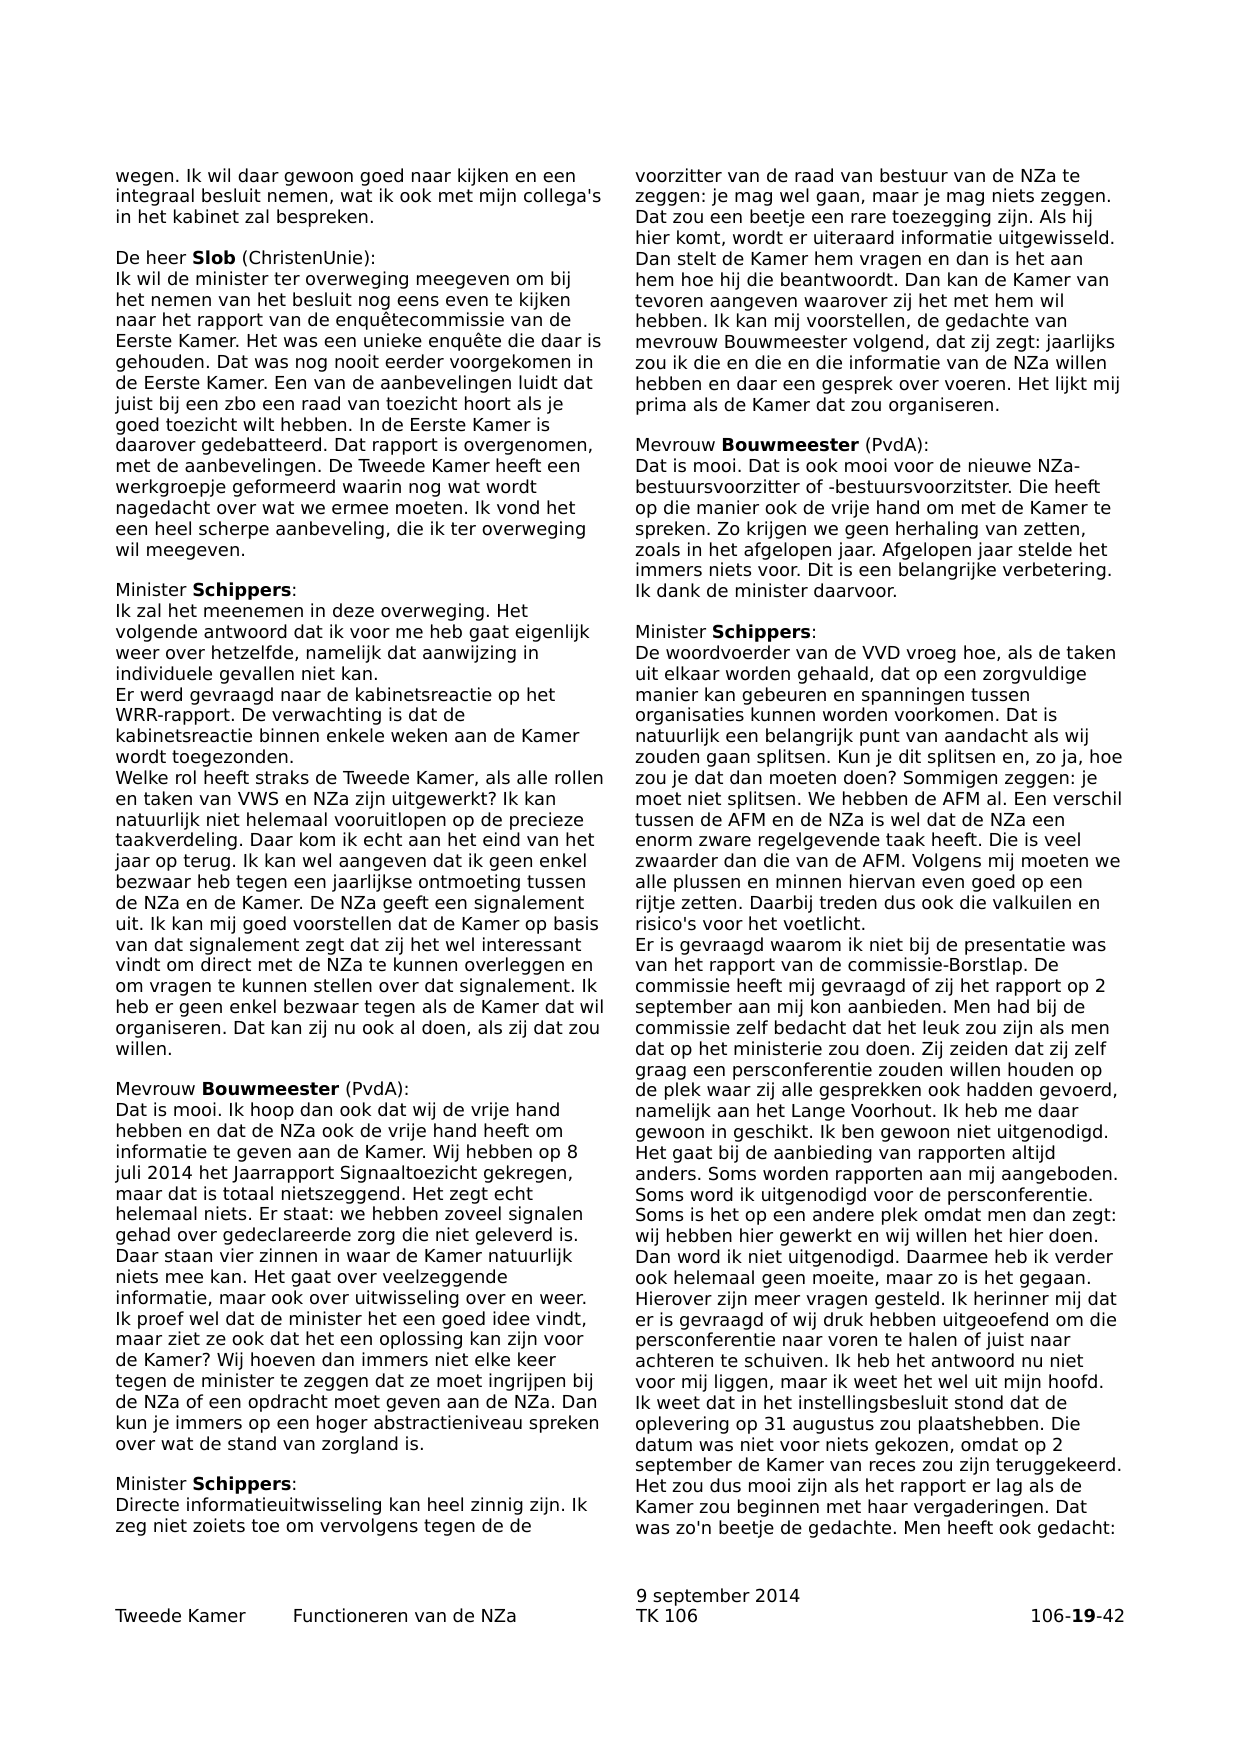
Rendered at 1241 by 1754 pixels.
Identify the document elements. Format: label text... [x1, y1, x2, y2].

text wegen. Ik wil daar gewoon goed naar kijken en een integraal besluit nemen, wat ik ook met mijn collega's in het kabinet zal bespreken. [115, 165, 605, 228]
text Minister Schippers: [115, 1474, 605, 1495]
text Welke rol heeft straks de Tweede Kamer, als alle rollen en taken van VWS en NZa zijn uitgewerkt? Ik kan natuurlijk niet helemaal vooruitlopen op de precieze taakverdeling. Daar kom ik echt aan het eind van het jaar op terug. Ik kan wel aangeven dat ik geen enkel bezwaar heb tegen een jaarlijkse ontmoeting tussen de NZa en de Kamer. De NZa geeft een signalement uit. Ik kan mij goed voorstellen dat de Kamer op basis van dat signalement zegt dat zij het wel interessant vindt om direct met de NZa te kunnen overleggen en om vragen te kunnen stellen over dat signalement. Ik heb er geen enkel bezwaar tegen als de Kamer dat wil organiseren. Dat kan zij nu ook al doen, als zij dat zou willen. [115, 768, 605, 1059]
text Ik wil de minister ter overweging meegeven om bij het nemen van het besluit nog eens even te kijken naar het rapport van de enquêtecommissie van de Eerste Kamer. Het was een unieke enquête die daar is gehouden. Dat was nog nooit eerder voorgekomen in de Eerste Kamer. Een van de aanbevelingen luidt dat juist bij een zbo een raad van toezicht hoort als je goed toezicht wilt hebben. In de Eerste Kamer is daarover gedebatteerd. Dat rapport is overgenomen, met de aanbevelingen. De Tweede Kamer heeft een werkgroepje geformeerd waarin nog wat wordt nagedacht over wat we ermee moeten. Ik vond het een heel scherpe aanbeveling, die ik ter overweging wil meegeven. [115, 268, 605, 560]
text Minister Schippers: [115, 580, 605, 601]
text voorzitter van de raad van bestuur van de NZa te zeggen: je mag wel gaan, maar je mag niets zeggen. Dat zou een beetje een rare toezegging zijn. Als hij hier komt, wordt er uiteraard informatie uitgewisseld. Dan stelt de Kamer hem vragen en dan is het aan hem hoe hij die beantwoordt. Dan kan de Kamer van tevoren aangeven waarover zij het met hem wil hebben. Ik kan mij voorstellen, de gedachte van mevrouw Bouwmeester volgend, dat zij zegt: jaarlijks zou ik die en die en die informatie van de NZa willen hebben en daar een gesprek over voeren. Het lijkt mij prima als de Kamer dat zou organiseren. [635, 165, 1125, 415]
text Dat is mooi. Dat is ook mooi voor de nieuwe NZa-bestuursvoorzitter of -bestuursvoorzitster. Die heeft op die manier ook de vrije hand om met de Kamer te spreken. Zo krijgen we geen herhaling van zetten, zoals in het afgelopen jaar. Afgelopen jaar stelde het immers niets voor. Dit is een belangrijke verbetering. Ik dank de minister daarvoor. [635, 456, 1125, 602]
text Dat is mooi. Ik hoop dan ook dat wij de vrije hand hebben en dat de NZa ook de vrije hand heeft om informatie te geven aan de Kamer. Wij hebben op 8 juli 2014 het Jaarrapport Signaaltoezicht gekregen, maar dat is totaal nietszeggend. Het zegt echt helemaal niets. Er staat: we hebben zoveel signalen gehad over gedeclareerde zorg die niet geleverd is. Daar staan vier zinnen in waar de Kamer natuurlijk niets mee kan. Het gaat over veelzeggende informatie, maar ook over uitwisseling over en weer. Ik proef wel dat de minister het een goed idee vindt, maar ziet ze ook dat het een oplossing kan zijn voor de Kamer? Wij hoeven dan immers niet elke keer tegen de minister te zeggen dat ze moet ingrijpen bij de NZa of een opdracht moet geven aan de NZa. Dan kun je immers op een hoger abstractieniveau spreken over wat de stand van zorgland is. [115, 1100, 605, 1454]
text Mevrouw Bouwmeester (PvdA): [635, 435, 1125, 456]
text Directe informatieuitwisseling kan heel zinnig zijn. Ik zeg niet zoiets toe om vervolgens tegen de de [115, 1495, 605, 1537]
text Mevrouw Bouwmeester (PvdA): [115, 1079, 605, 1100]
text Hierover zijn meer vragen gesteld. Ik herinner mij dat er is gevraagd of wij druk hebben uitgeoefend om die persconferentie naar voren te halen of juist naar achteren te schuiven. Ik heb het antwoord nu niet voor mij liggen, maar ik weet het wel uit mijn hoofd. Ik weet dat in het instellingsbesluit stond dat de oplevering op 31 augustus zou plaatshebben. Die datum was niet voor niets gekozen, omdat op 2 september de Kamer van reces zou zijn teruggekeerd. Het zou dus mooi zijn als het rapport er lag als de Kamer zou beginnen met haar vergaderingen. Dat was zo'n beetje de gedachte. Men heeft ook gedacht: [635, 1288, 1125, 1538]
text Minister Schippers: [635, 622, 1125, 643]
text Er is gevraagd waarom ik niet bij de presentatie was van het rapport van de commissie-Borstlap. De commissie heeft mij gevraagd of zij het rapport op 2 september aan mij kon aanbieden. Men had bij de commissie zelf bedacht dat het leuk zou zijn als men dat op het ministerie zou doen. Zij zeiden dat zij zelf graag een persconferentie zouden willen houden op de plek waar zij alle gesprekken ook hadden gevoerd, namelijk aan het Lange Voorhout. Ik heb me daar gewoon in geschikt. Ik ben gewoon niet uitgenodigd. Het gaat bij de aanbieding van rapporten altijd anders. Soms worden rapporten aan mij aangeboden. Soms word ik uitgenodigd voor de persconferentie. Soms is het op een andere plek omdat men dan zegt: wij hebben hier gewerkt en wij willen het hier doen. Dan word ik niet uitgenodigd. Daarmee heb ik verder ook helemaal geen moeite, maar zo is het gegaan. [635, 934, 1125, 1288]
text De woordvoerder van de VVD vroeg hoe, als de taken uit elkaar worden gehaald, dat op een zorgvuldige manier kan gebeuren en spanningen tussen organisaties kunnen worden voorkomen. Dat is natuurlijk een belangrijk punt van aandacht als wij zouden gaan splitsen. Kun je dit splitsen en, zo ja, hoe zou je dat dan moeten doen? Sommigen zeggen: je moet niet splitsen. We hebben de AFM al. Een verschil tussen de AFM en de NZa is wel dat de NZa een enorm zware regelgevende taak heeft. Die is veel zwaarder dan die van de AFM. Volgens mij moeten we alle plussen en minnen hiervan even goed op een rijtje zetten. Daarbij treden dus ook die valkuilen en risico's voor het voetlicht. [635, 643, 1125, 934]
text Ik zal het meenemen in deze overweging. Het volgende antwoord dat ik voor me heb gaat eigenlijk weer over hetzelfde, namelijk dat aanwijzing in individuele gevallen niet kan. [115, 601, 605, 684]
text De heer Slob (ChristenUnie): [115, 248, 605, 268]
text Er werd gevraagd naar de kabinetsreactie op het WRR-rapport. De verwachting is dat de kabinetsreactie binnen enkele weken aan de Kamer wordt toegezonden. [115, 684, 605, 768]
